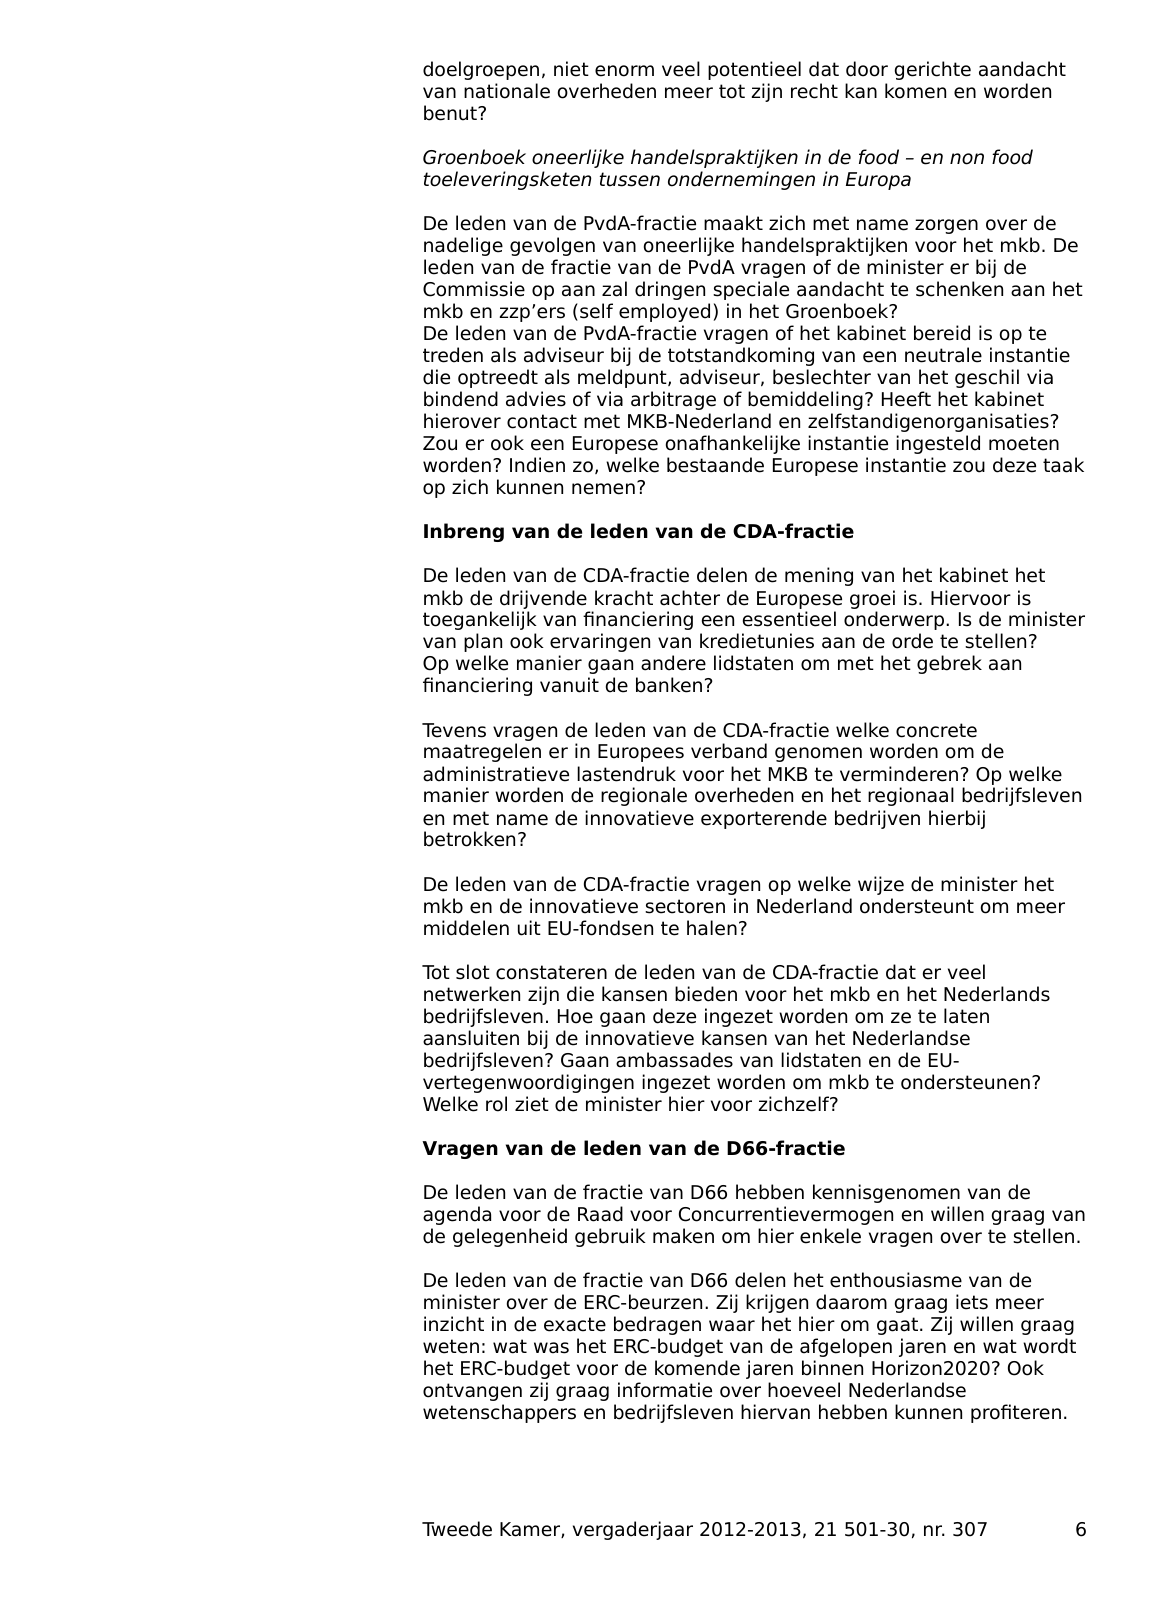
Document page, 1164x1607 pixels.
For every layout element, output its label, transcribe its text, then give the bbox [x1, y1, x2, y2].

text De leden van de PvdA-fractie vragen of het kabinet bereid is op te treden als adviseur bij de totstandkoming van een neutrale instantie die optreedt als meldpunt, adviseur, beslechter van het geschil via bindend advies of via arbitrage of bemiddeling? Heeft het kabinet hierover contact met MKB-Nederland en zelfstandigenorganisaties? [422, 323, 1087, 433]
text De leden van de fractie van D66 hebben kennisgenomen van de agenda voor de Raad voor Concurrentievermogen en willen graag van de gelegenheid gebruik maken om hier enkele vragen over te stellen. [422, 1182, 1087, 1248]
text Tot slot constateren de leden van de CDA-fractie dat er veel netwerken zijn die kansen bieden voor het mkb en het Nederlands bedrijfsleven. Hoe gaan deze ingezet worden om ze te laten aansluiten bij de innovatieve kansen van het Nederlandse bedrijfsleven? Gaan ambassades van lidstaten en de EU-vertegenwoordigingen ingezet worden om mkb te ondersteunen? Welke rol ziet de minister hier voor zichzelf? [422, 962, 1087, 1116]
text doelgroepen, niet enorm veel potentieel dat door gerichte aandacht van nationale overheden meer tot zijn recht kan komen en worden benut? [422, 59, 1087, 125]
text Zou er ook een Europese onafhankelijke instantie ingesteld moeten worden? Indien zo, welke bestaande Europese instantie zou deze taak op zich kunnen nemen? [422, 433, 1087, 499]
text Op welke manier gaan andere lidstaten om met het gebrek aan financiering vanuit de banken? [422, 653, 1087, 697]
text De leden van de PvdA-fractie maakt zich met name zorgen over de nadelige gevolgen van oneerlijke handelspraktijken voor het mkb. De leden van de fractie van de PvdA vragen of de minister er bij de Commissie op aan zal dringen speciale aandacht te schenken aan het mkb en zzp’ers (self employed) in het Groenboek? [422, 213, 1087, 323]
subtitle Vragen van de leden van de D66-fractie [422, 1138, 1087, 1160]
subtitle Inbreng van de leden van de CDA-fractie [422, 521, 1087, 543]
subtitle Groenboek oneerlijke handelspraktijken in de food – en non food toeleveringsketen tussen ondernemingen in Europa [422, 147, 1087, 191]
text De leden van de CDA-fractie vragen op welke wijze de minister het mkb en de innovatieve sectoren in Nederland ondersteunt om meer middelen uit EU-fondsen te halen? [422, 873, 1087, 939]
text De leden van de fractie van D66 delen het enthousiasme van de minister over de ERC-beurzen. Zij krijgen daarom graag iets meer inzicht in de exacte bedragen waar het hier om gaat. Zij willen graag weten: wat was het ERC-budget van de afgelopen jaren en wat wordt het ERC-budget voor de komende jaren binnen Horizon2020? Ook ontvangen zij graag informatie over hoeveel Nederlandse wetenschappers en bedrijfsleven hiervan hebben kunnen profiteren. [422, 1270, 1087, 1424]
text De leden van de CDA-fractie delen de mening van het kabinet het mkb de drijvende kracht achter de Europese groei is. Hiervoor is toegankelijk van financiering een essentieel onderwerp. Is de minister van plan ook ervaringen van kredietunies aan de orde te stellen? [422, 565, 1087, 653]
text Tevens vragen de leden van de CDA-fractie welke concrete maatregelen er in Europees verband genomen worden om de administratieve lastendruk voor het MKB te verminderen? Op welke manier worden de regionale overheden en het regionaal bedrijfsleven en met name de innovatieve exporterende bedrijven hierbij betrokken? [422, 719, 1087, 851]
